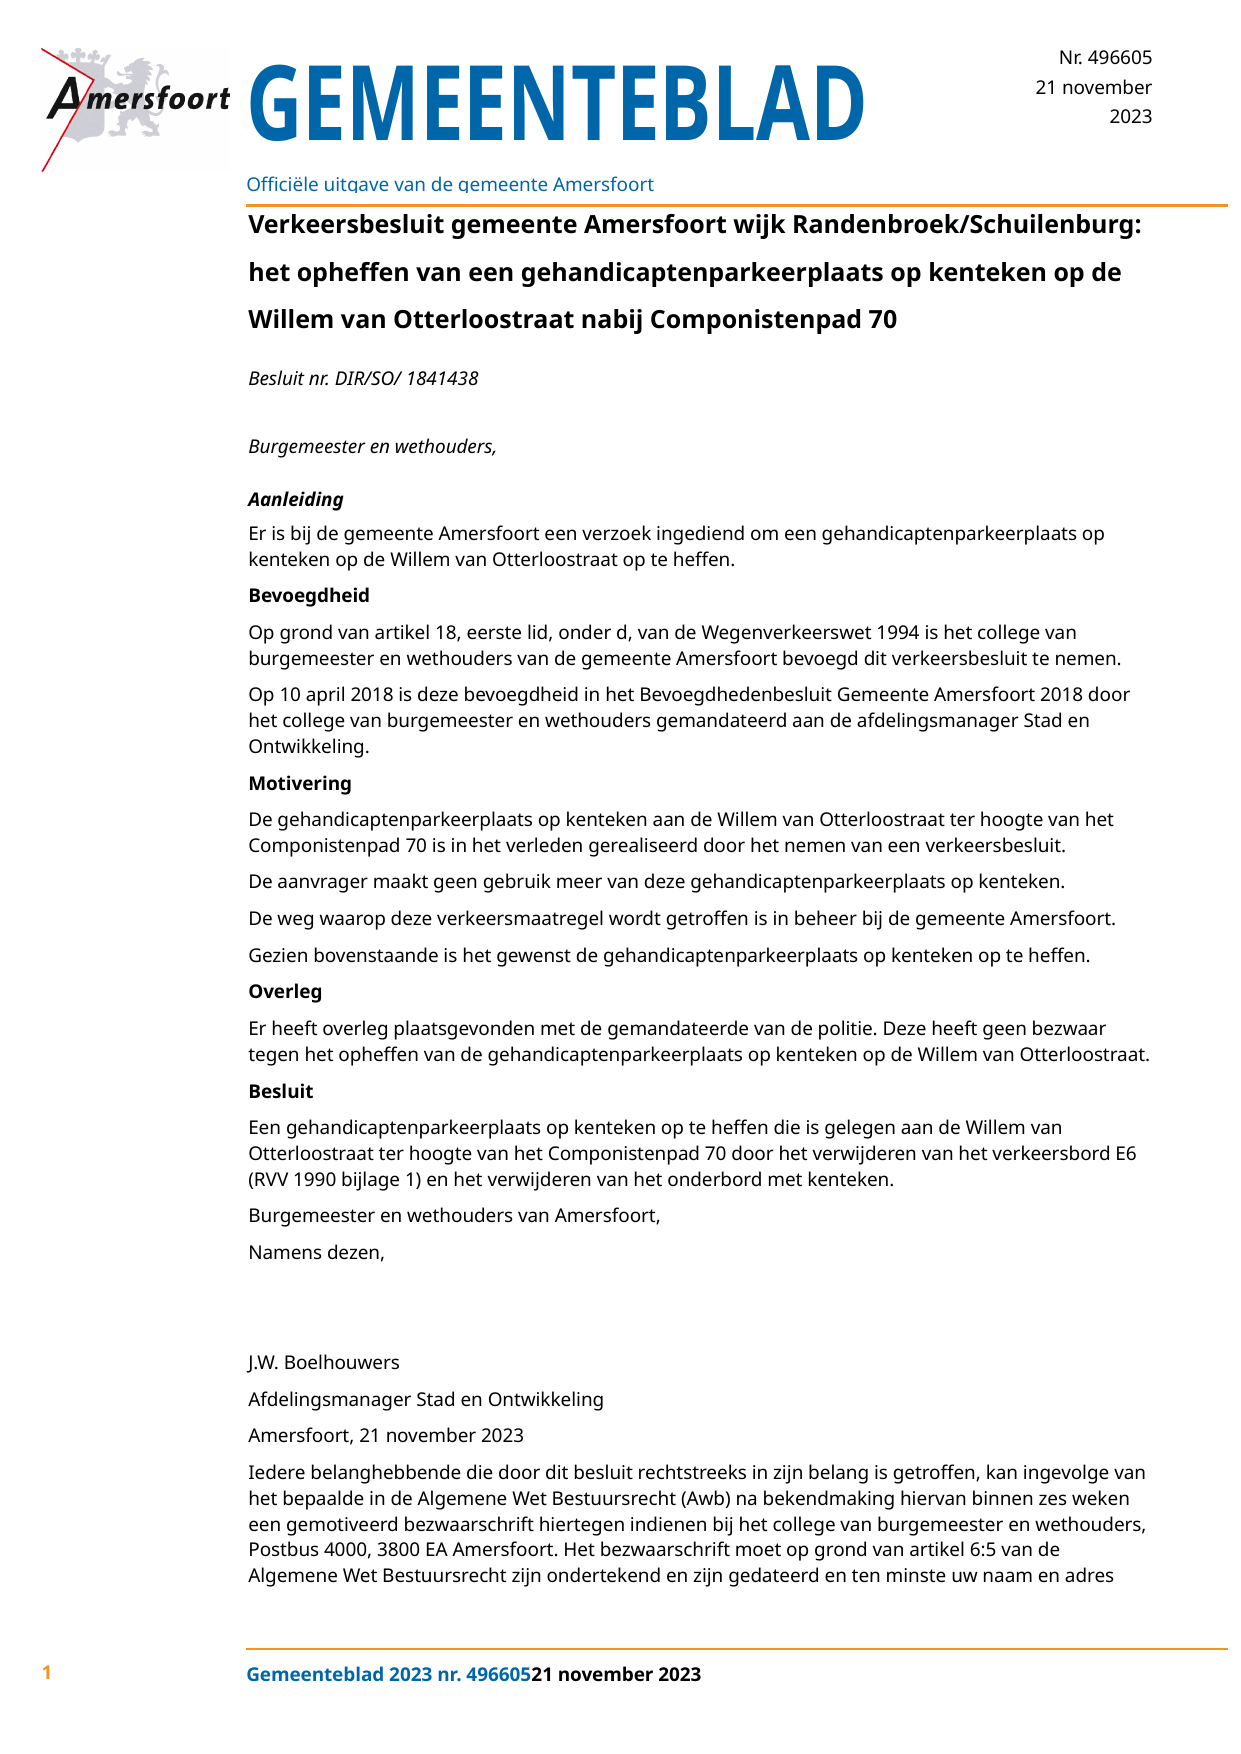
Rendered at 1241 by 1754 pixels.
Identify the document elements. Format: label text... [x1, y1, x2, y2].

text Amersfoort, 21 november 2023 [248, 1423, 1152, 1448]
text Iedere belanghebbende die door dit besluit rechtstreeks in zijn belang is getroffen, kan ingevolge van het bepaalde in de Algemene Wet Bestuursrecht (Awb) na bekendmaking hiervan binnen zes weken een gemotiveerd bezwaarschrift hiertegen indienen bij het college van burgemeester en wethouders, Postbus 4000, 3800 EA Amersfoort. Het bezwaarschrift moet op grond van artikel 6:5 van de Algemene Wet Bestuursrecht zijn ondertekend en zijn gedateerd en ten minste uw naam en adres [248, 1459, 1152, 1588]
text Op grond van artikel 18, eerste lid, onder d, van de Wegenverkeerswet 1994 is het college van burgemeester en wethouders van de gemeente Amersfoort bevoegd dit verkeersbesluit te nemen. [248, 619, 1152, 671]
text De gehandicaptenparkeerplaats op kenteken aan de Willem van Otterloostraat ter hoogte van het Componistenpad 70 is in het verleden gerealiseerd door het nemen van een verkeersbesluit. [248, 806, 1152, 858]
text Aanleiding [248, 486, 1152, 512]
text Er heeft overleg plaatsgevonden met de gemandateerde van de politie. Deze heeft geen bezwaar tegen het opheffen van de gehandicaptenparkeerplaats op kenteken op de Willem van Otterloostraat. [248, 1015, 1152, 1067]
text Besluit [248, 1078, 1152, 1103]
text Namens dezen, [248, 1239, 1152, 1265]
text Overleg [248, 979, 1152, 1004]
text Er is bij de gemeente Amersfoort een verzoek ingediend om een gehandicaptenparkeerplaats op kenteken op de Willem van Otterloostraat op te heffen. [248, 520, 1152, 572]
text Een gehandicaptenparkeerplaats op kenteken op te heffen die is gelegen aan de Willem van Otterloostraat ter hoogte van het Componistenpad 70 door het verwijderen van het verkeersbord E6 (RVV 1990 bijlage 1) en het verwijderen van het onderbord met kenteken. [248, 1114, 1152, 1192]
text Burgemeester en wethouders van Amersfoort, [248, 1203, 1152, 1228]
text Bevoegdheid [248, 582, 1152, 608]
text De weg waarop deze verkeersmaatregel wordt getroffen is in beheer bij de gemeente Amersfoort. [248, 905, 1152, 931]
text Op 10 april 2018 is deze bevoegdheid in het Bevoegdhedenbesluit Gemeente Amersfoort 2018 door het college van burgemeester en wethouders gemandateerd aan de afdelingsmanager Stad en Ontwikkeling. [248, 682, 1152, 759]
picture [41, 47, 231, 172]
text Gezien bovenstaande is het gewenst de gehandicaptenparkeerplaats op kenteken op te heffen. [248, 942, 1152, 968]
text Verkeersbesluit gemeente Amersfoort wijk Randenbroek/Schuilenburg: het opheffen van een gehandicaptenparkeerplaats op kenteken op de Willem van Otterloostraat nabij Componistenpad 70 [248, 207, 1152, 336]
text De aanvrager maakt geen gebruik meer van deze gehandicaptenparkeerplaats op kenteken. [248, 869, 1152, 894]
text Burgemeester en wethouders, [248, 433, 1152, 459]
text Besluit nr. DIR/SO/ 1841438 [248, 366, 1152, 391]
text J.W. Boelhouwers [248, 1349, 1152, 1375]
text Motivering [248, 770, 1152, 795]
text Afdelingsmanager Stad en Ontwikkeling [248, 1386, 1152, 1412]
